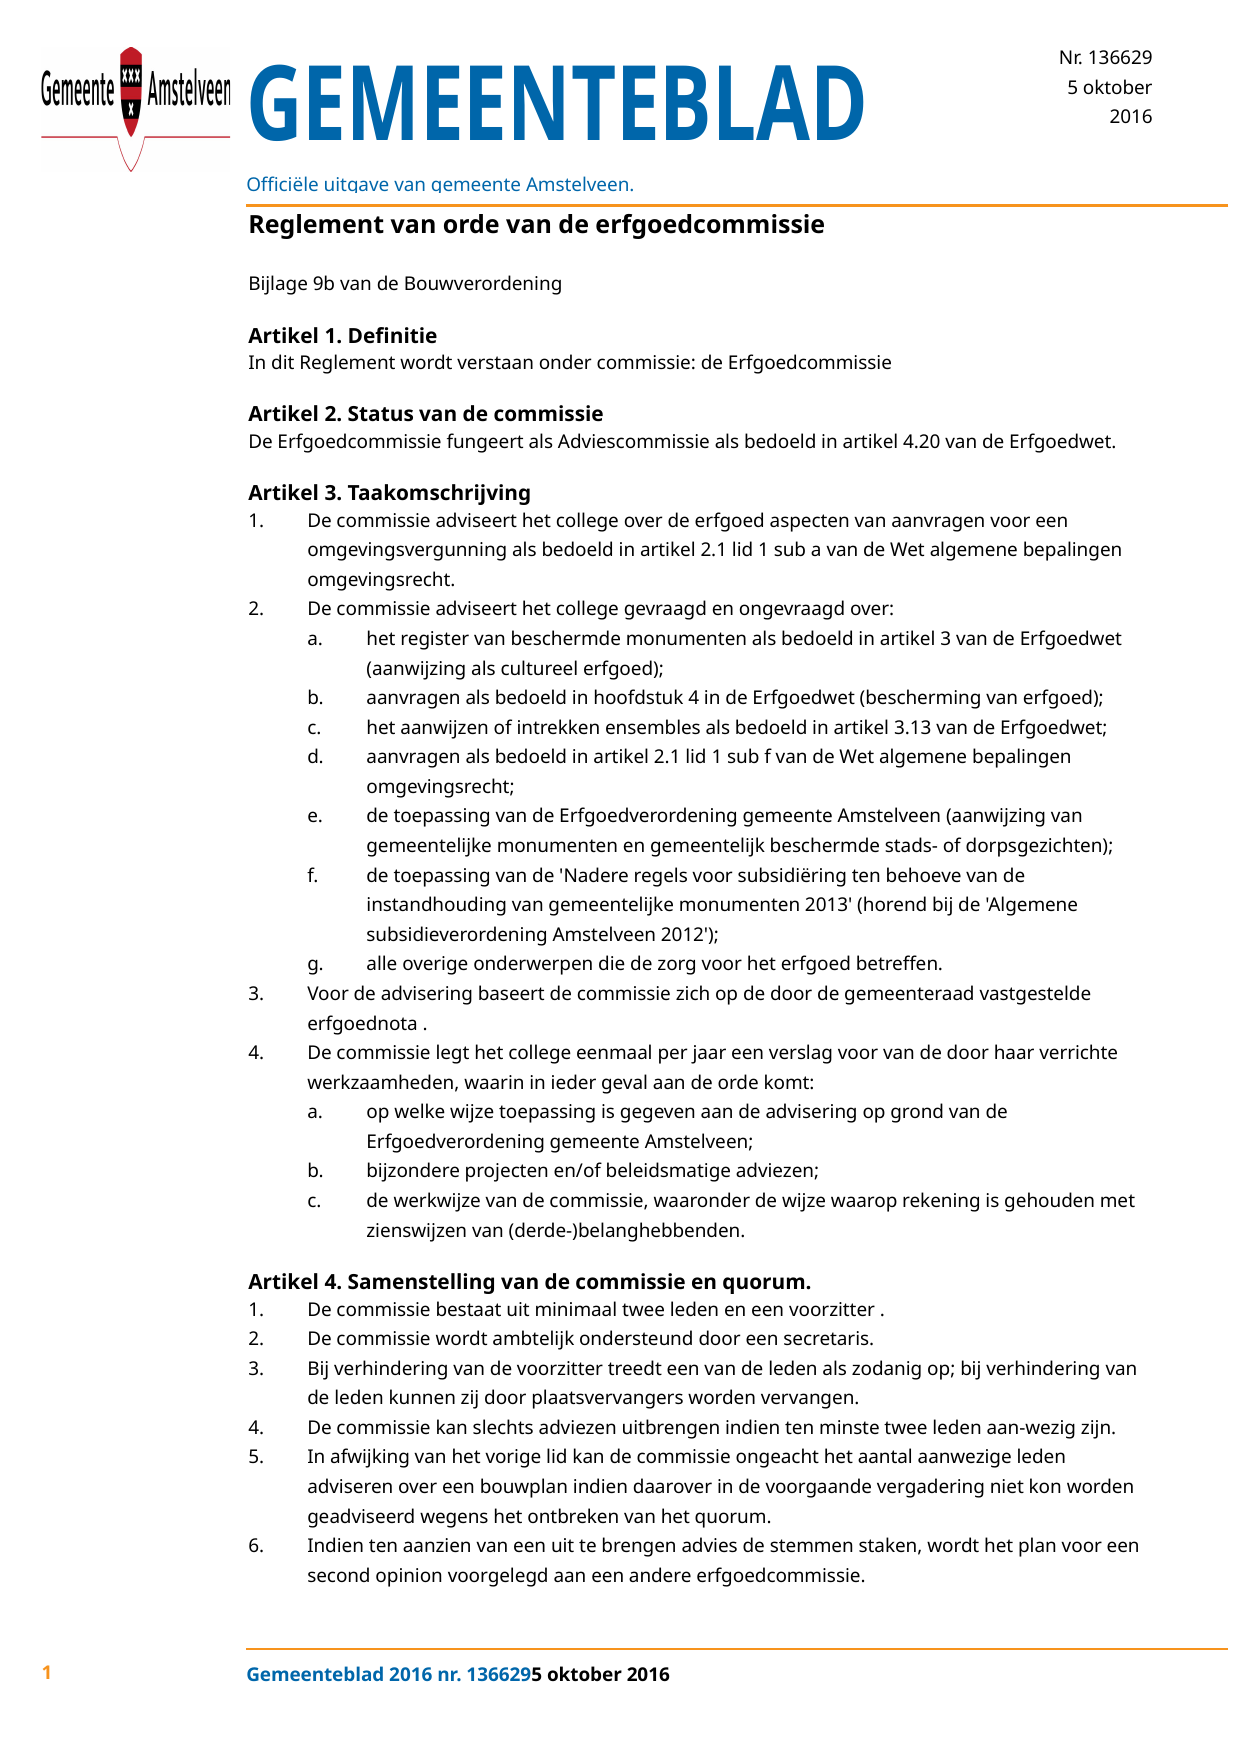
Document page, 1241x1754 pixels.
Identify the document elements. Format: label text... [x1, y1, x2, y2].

list het aanwijzen of intrekken ensembles als bedoeld in artikel 3.13 van de Erfgoedwet; [307, 714, 1152, 740]
list De commissie kan slechts adviezen uitbrengen indien ten minste twee leden aan-wezig zijn. [248, 1414, 1152, 1440]
list Bij verhindering van de voorzitter treedt een van de leden als zodanig op; bij verhindering van de leden kunnen zij door plaatsvervangers worden vervangen. [248, 1355, 1152, 1410]
text Artikel 3. Taakomschrijving [248, 478, 1152, 507]
list de toepassing van de Erfgoedverordening gemeente Amstelveen (aanwijzing van gemeentelijke monumenten en gemeentelijk beschermde stads- of dorpsgezichten); [307, 803, 1152, 858]
list De commissie wordt ambtelijk ondersteund door een secretaris. [248, 1325, 1152, 1351]
list De commissie adviseert het college over de erfgoed aspecten van aanvragen voor een omgevingsvergunning als bedoeld in artikel 2.1 lid 1 sub a van de Wet algemene bepalingen omgevingsrecht. [248, 507, 1152, 592]
list alle overige onderwerpen die de zorg voor het erfgoed betreffen. [307, 951, 1152, 976]
list Indien ten aanzien van een uit te brengen advies de stemmen staken, wordt het plan voor een second opinion voorgelegd aan een andere erfgoedcommissie. [248, 1532, 1152, 1588]
list De commissie adviseert het college gevraagd en ongevraagd over: [248, 596, 1152, 621]
list De commissie bestaat uit minimaal twee leden en een voorzitter . [248, 1296, 1152, 1321]
text Artikel 2. Status van de commissie [248, 399, 1152, 428]
list In afwijking van het vorige lid kan de commissie ongeacht het aantal aanwezige leden adviseren over een bouwplan indien daarover in de voorgaande vergadering niet kon worden geadviseerd wegens het ontbreken van het quorum. [248, 1444, 1152, 1528]
text Reglement van orde van de erfgoedcommissie [248, 207, 1152, 241]
list Voor de advisering baseert de commissie zich op de door de gemeenteraad vastgestelde erfgoednota . [248, 980, 1152, 1036]
list op welke wijze toepassing is gegeven aan de advisering op grond van de Erfgoedverordening gemeente Amstelveen; [307, 1098, 1152, 1154]
list aanvragen als bedoeld in artikel 2.1 lid 1 sub f van de Wet algemene bepalingen omgevingsrecht; [307, 743, 1152, 799]
list bijzondere projecten en/of beleidsmatige adviezen; [307, 1158, 1152, 1183]
text Artikel 4. Samenstelling van de commissie en quorum. [248, 1267, 1152, 1296]
text Bijlage 9b van de Bouwverordening [248, 270, 1152, 296]
text In dit Reglement wordt verstaan onder commissie: de Erfgoedcommissie [248, 349, 1152, 375]
list de toepassing van de 'Nadere regels voor subsidiëring ten behoeve van de instandhouding van gemeentelijke monumenten 2013' (horend bij de 'Algemene subsidieverordening Amstelveen 2012'); [307, 862, 1152, 947]
list het register van beschermde monumenten als bedoeld in artikel 3 van de Erfgoedwet (aanwijzing als cultureel erfgoed); [307, 625, 1152, 681]
list aanvragen als bedoeld in hoofdstuk 4 in de Erfgoedwet (bescherming van erfgoed); [307, 684, 1152, 710]
list De commissie legt het college eenmaal per jaar een verslag voor van de door haar verrichte werkzaamheden, waarin in ieder geval aan de orde komt: [248, 1039, 1152, 1095]
text Artikel 1. Definitie [248, 321, 1152, 349]
list de werkwijze van de commissie, waaronder de wijze waarop rekening is gehouden met zienswijzen van (derde-)belanghebbenden. [307, 1187, 1152, 1243]
text De Erfgoedcommissie fungeert als Adviescommissie als bedoeld in artikel 4.20 van de Erfgoedwet. [248, 428, 1152, 454]
picture [41, 47, 231, 172]
